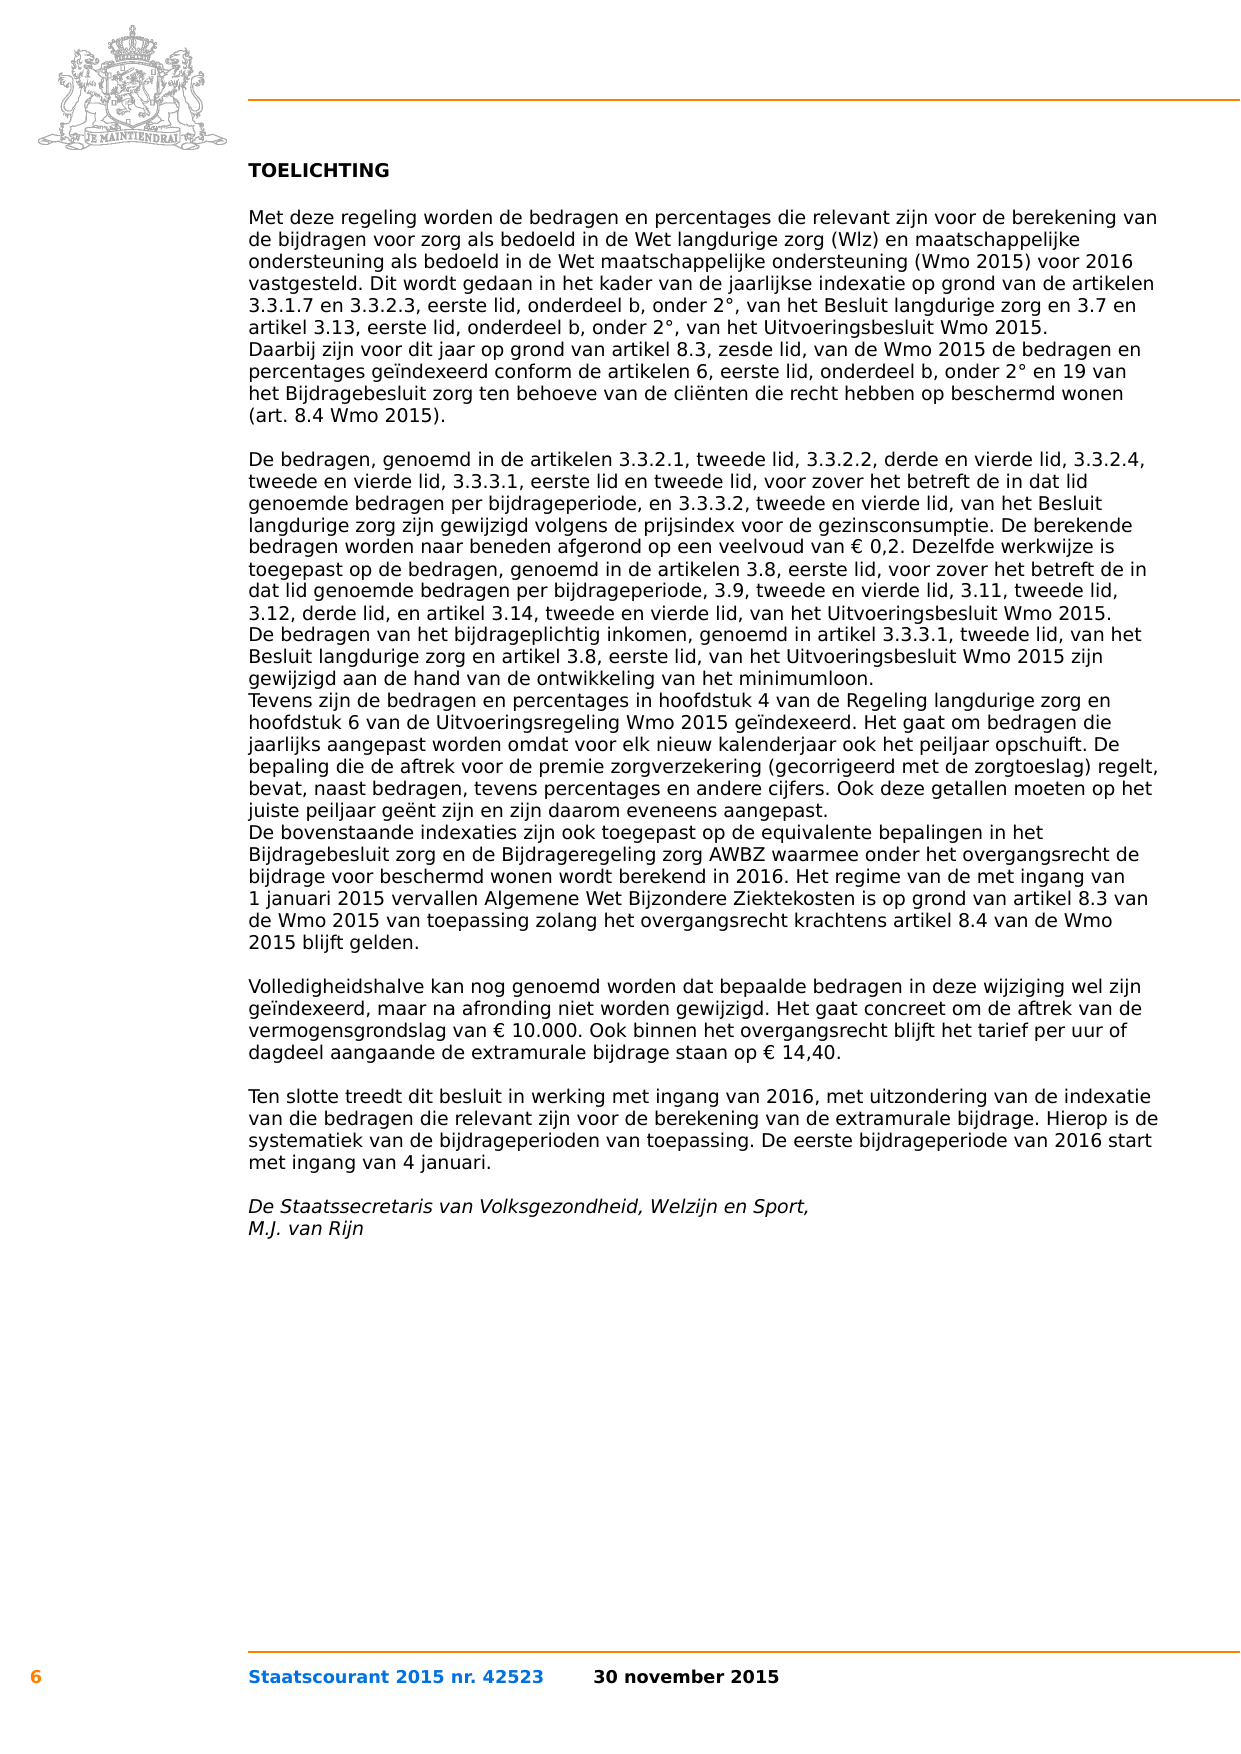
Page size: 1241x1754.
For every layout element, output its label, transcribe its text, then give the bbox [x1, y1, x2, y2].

text De bedragen van het bijdrageplichtig inkomen, genoemd in artikel 3.3.3.1, tweede lid, van het Besluit langdurige zorg en artikel 3.8, eerste lid, van het Uitvoeringsbesluit Wmo 2015 zijn gewijzigd aan de hand van de ontwikkeling van het minimumloon. [248, 624, 1163, 690]
text Tevens zijn de bedragen en percentages in hoofdstuk 4 van de Regeling langdurige zorg en hoofdstuk 6 van de Uitvoeringsregeling Wmo 2015 geïndexeerd. Het gaat om bedragen die jaarlijks aangepast worden omdat voor elk nieuw kalenderjaar ook het peiljaar opschuift. De bepaling die de aftrek voor de premie zorgverzekering (gecorrigeerd met de zorgtoeslag) regelt, bevat, naast bedragen, tevens percentages en andere cijfers. Ook deze getallen moeten op het juiste peiljaar geënt zijn en zijn daarom eveneens aangepast. [248, 690, 1163, 822]
text Volledigheidshalve kan nog genoemd worden dat bepaalde bedragen in deze wijziging wel zijn geïndexeerd, maar na afronding niet worden gewijzigd. Het gaat concreet om de aftrek van de vermogensgrondslag van € 10.000. Ook binnen het overgangsrecht blijft het tarief per uur of dagdeel aangaande de extramurale bijdrage staan op € 14,40. [248, 976, 1163, 1064]
text Daarbij zijn voor dit jaar op grond van artikel 8.3, zesde lid, van de Wmo 2015 de bedragen en percentages geïndexeerd conform de artikelen 6, eerste lid, onderdeel b, onder 2° en 19 van het Bijdragebesluit zorg ten behoeve van de cliënten die recht hebben op beschermd wonen (art. 8.4 Wmo 2015). [248, 339, 1163, 427]
picture [38, 25, 227, 150]
subtitle TOELICHTING [248, 160, 1163, 182]
text De bovenstaande indexaties zijn ook toegepast op de equivalente bepalingen in het Bijdragebesluit zorg en de Bijdrageregeling zorg AWBZ waarmee onder het overgangsrecht de bijdrage voor beschermd wonen wordt berekend in 2016. Het regime van de met ingang van 1 januari 2015 vervallen Algemene Wet Bijzondere Ziektekosten is op grond van artikel 8.3 van de Wmo 2015 van toepassing zolang het overgangsrecht krachtens artikel 8.4 van de Wmo 2015 blijft gelden. [248, 822, 1163, 954]
text De bedragen, genoemd in de artikelen 3.3.2.1, tweede lid, 3.3.2.2, derde en vierde lid, 3.3.2.4, tweede en vierde lid, 3.3.3.1, eerste lid en tweede lid, voor zover het betreft de in dat lid genoemde bedragen per bijdrageperiode, en 3.3.3.2, tweede en vierde lid, van het Besluit langdurige zorg zijn gewijzigd volgens de prijsindex voor de gezinsconsumptie. De berekende bedragen worden naar beneden afgerond op een veelvoud van € 0,2. Dezelfde werkwijze is toegepast op de bedragen, genoemd in de artikelen 3.8, eerste lid, voor zover het betreft de in dat lid genoemde bedragen per bijdrageperiode, 3.9, tweede en vierde lid, 3.11, tweede lid, 3.12, derde lid, en artikel 3.14, tweede en vierde lid, van het Uitvoeringsbesluit Wmo 2015. [248, 448, 1163, 624]
text De Staatssecretaris van Volksgezondheid, Welzijn en Sport, M.J. van Rijn [248, 1196, 1163, 1239]
text Met deze regeling worden de bedragen en percentages die relevant zijn voor de berekening van de bijdragen voor zorg als bedoeld in de Wet langdurige zorg (Wlz) en maatschappelijke ondersteuning als bedoeld in de Wet maatschappelijke ondersteuning (Wmo 2015) voor 2016 vastgesteld. Dit wordt gedaan in het kader van de jaarlijkse indexatie op grond van de artikelen 3.3.1.7 en 3.3.2.3, eerste lid, onderdeel b, onder 2°, van het Besluit langdurige zorg en 3.7 en artikel 3.13, eerste lid, onderdeel b, onder 2°, van het Uitvoeringsbesluit Wmo 2015. [248, 207, 1163, 339]
text Ten slotte treedt dit besluit in werking met ingang van 2016, met uitzondering van de indexatie van die bedragen die relevant zijn voor de berekening van de extramurale bijdrage. Hierop is de systematiek van de bijdrageperioden van toepassing. De eerste bijdrageperiode van 2016 start met ingang van 4 januari. [248, 1086, 1163, 1174]
